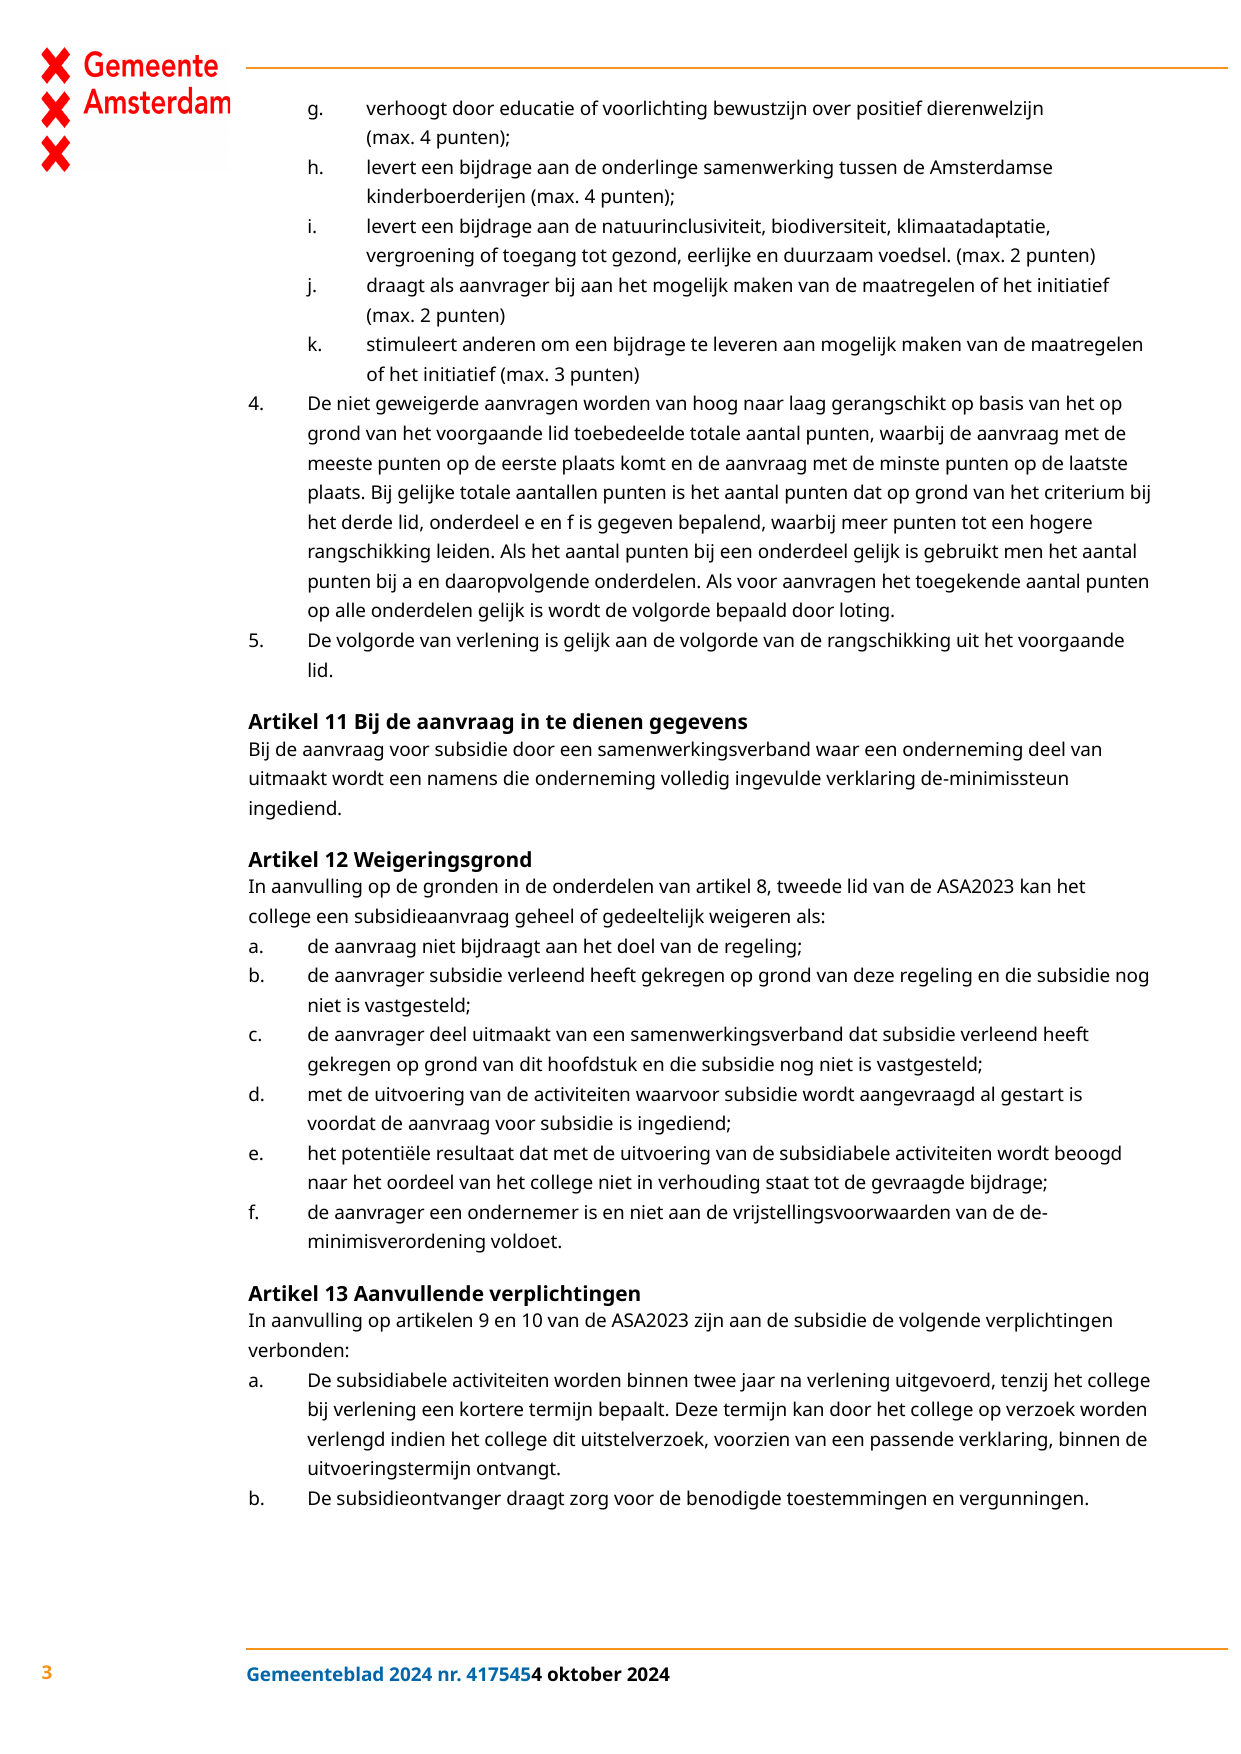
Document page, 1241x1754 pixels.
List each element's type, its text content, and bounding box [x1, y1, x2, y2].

list levert een bijdrage aan de onderlinge samenwerking tussen de Amsterdamse kinderboerderijen (max. 4 punten); [307, 154, 1152, 209]
text In aanvulling op de gronden in de onderdelen van artikel 8, tweede lid van de ASA2023 kan het college een subsidieaanvraag geheel of gedeeltelijk weigeren als: [248, 874, 1152, 929]
list verhoogt door educatie of voorlichting bewustzijn over positief dierenwelzijn [307, 95, 1152, 121]
list de aanvrager een ondernemer is en niet aan de vrijstellingsvoorwaarden van de de-minimisverordening voldoet. [248, 1199, 1152, 1254]
list stimuleert anderen om een bijdrage te leveren aan mogelijk maken van de maatregelen of het initiatief (max. 3 punten) [307, 331, 1152, 387]
list De subsidieontvanger draagt zorg voor de benodigde toestemmingen en vergunningen. [248, 1485, 1152, 1511]
list (max. 4 punten); [307, 124, 1152, 150]
list levert een bijdrage aan de natuurinclusiviteit, biodiversiteit, klimaatadaptatie, vergroening of toegang tot gezond, eerlijke en duurzaam voedsel. (max. 2 punten) [307, 213, 1152, 268]
list de aanvrager deel uitmaakt van een samenwerkingsverband dat subsidie verleend heeft gekregen op grond van dit hoofdstuk en die subsidie nog niet is vastgesteld; [248, 1022, 1152, 1077]
list De niet geweigerde aanvragen worden van hoog naar laag gerangschikt op basis van het op grond van het voorgaande lid toebedeelde totale aantal punten, waarbij de aanvraag met de meeste punten op de eerste plaats komt en de aanvraag met de minste punten op de laatste plaats. Bij gelijke totale aantallen punten is het aantal punten dat op grond van het criterium bij het derde lid, onderdeel e en f is gegeven bepalend, waarbij meer punten tot een hogere rangschikking leiden. Als het aantal punten bij een onderdeel gelijk is gebruikt men het aantal punten bij a en daaropvolgende onderdelen. Als voor aanvragen het toegekende aantal punten op alle onderdelen gelijk is wordt de volgorde bepaald door loting. [248, 391, 1152, 623]
text In aanvulling op artikelen 9 en 10 van de ASA2023 zijn aan de subsidie de volgende verplichtingen verbonden: [248, 1308, 1152, 1363]
list het potentiële resultaat dat met de uitvoering van de subsidiabele activiteiten wordt beoogd naar het oordeel van het college niet in verhouding staat tot de gevraagde bijdrage; [248, 1140, 1152, 1195]
text Artikel 13 Aanvullende verplichtingen [248, 1279, 1152, 1308]
picture [41, 47, 231, 172]
list de aanvraag niet bijdraagt aan het doel van de regeling; [248, 933, 1152, 959]
list De volgorde van verlening is gelijk aan de volgorde van de rangschikking uit het voorgaande lid. [248, 627, 1152, 683]
text Bij de aanvraag voor subsidie door een samenwerkingsverband waar een onderneming deel van uitmaakt wordt een namens die onderneming volledig ingevulde verklaring de-minimissteun ingediend. [248, 736, 1152, 821]
list draagt als aanvrager bij aan het mogelijk maken van de maatregelen of het initiatief (max. 2 punten) [307, 272, 1152, 328]
list de aanvrager subsidie verleend heeft gekregen op grond van deze regeling en die subsidie nog niet is vastgesteld; [248, 962, 1152, 1018]
list met de uitvoering van de activiteiten waarvoor subsidie wordt aangevraagd al gestart is voordat de aanvraag voor subsidie is ingediend; [248, 1081, 1152, 1136]
list De subsidiabele activiteiten worden binnen twee jaar na verlening uitgevoerd, tenzij het college bij verlening een kortere termijn bepaalt. Deze termijn kan door het college op verzoek worden verlengd indien het college dit uitstelverzoek, voorzien van een passende verklaring, binnen de uitvoeringstermijn ontvangt. [248, 1367, 1152, 1481]
text Artikel 12 Weigeringsgrond [248, 845, 1152, 874]
text Artikel 11 Bij de aanvraag in te dienen gegevens [248, 707, 1152, 736]
